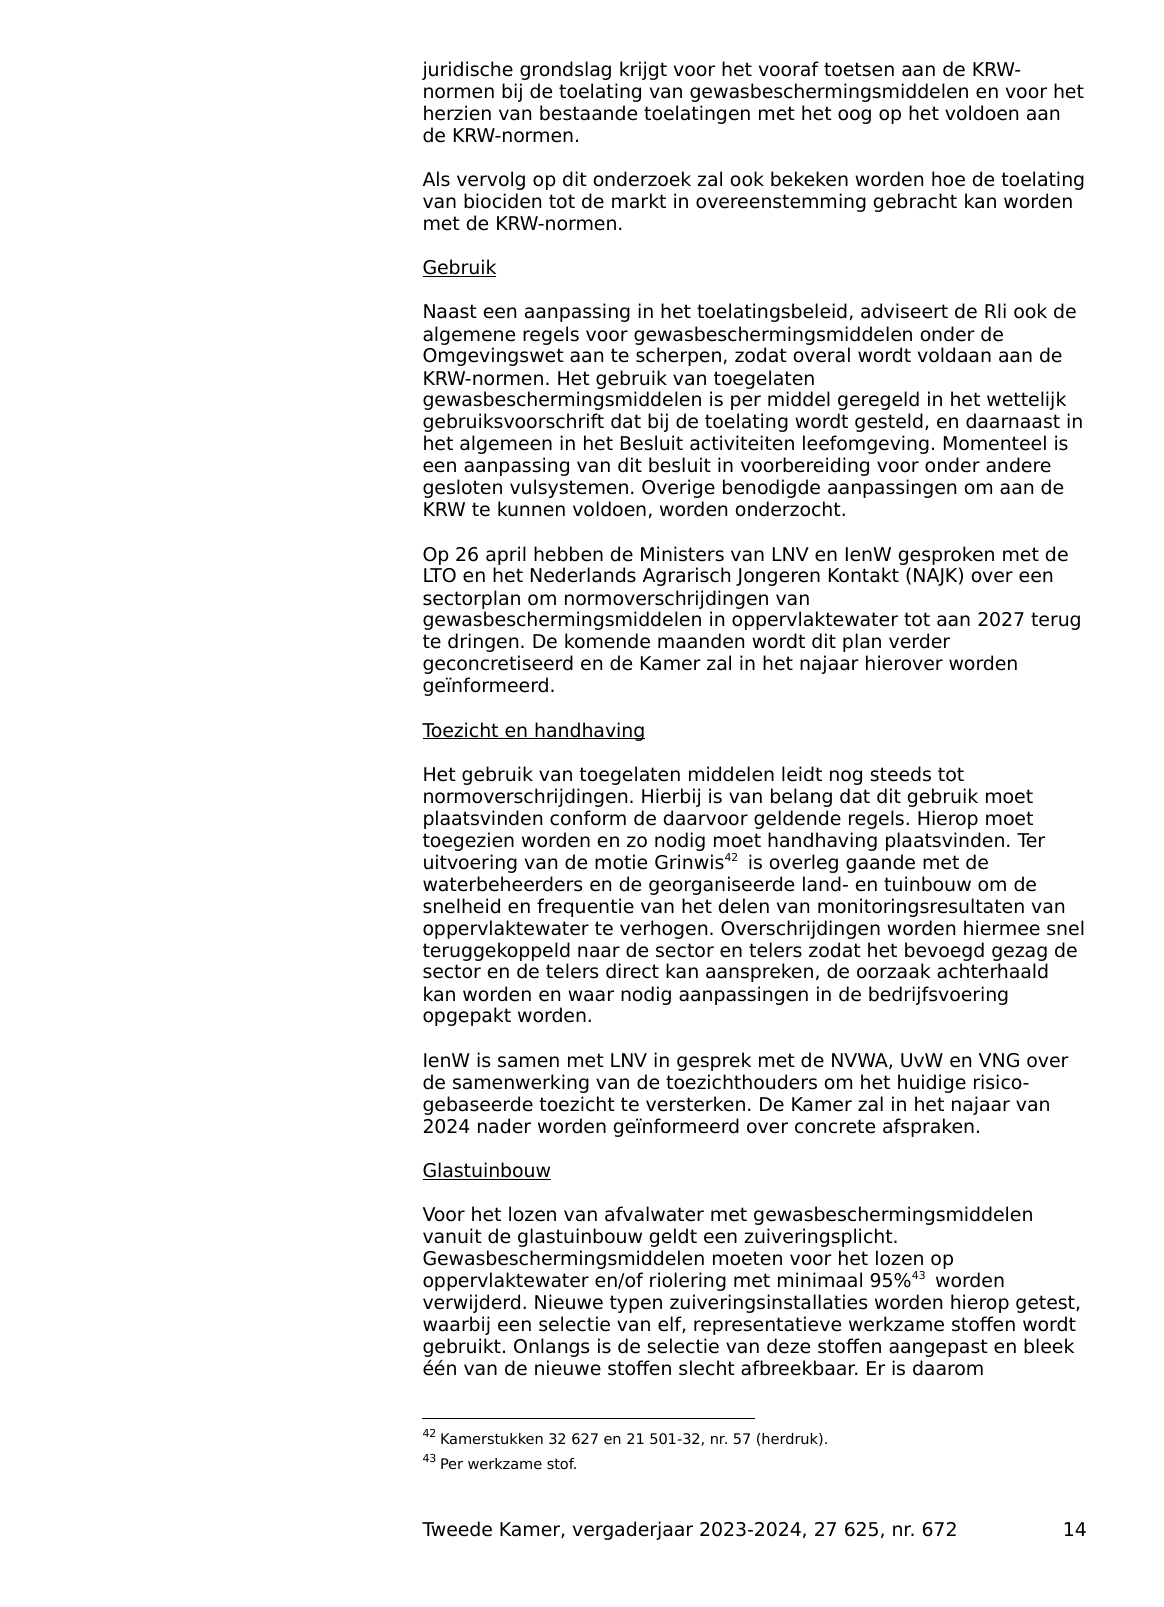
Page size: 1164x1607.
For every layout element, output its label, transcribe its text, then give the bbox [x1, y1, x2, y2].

text Per werkzame stof. [422, 1452, 1087, 1474]
subtitle Toezicht en handhaving [422, 719, 1087, 741]
text Op 26 april hebben de Ministers van LNV en IenW gesproken met de LTO en het Nederlands Agrarisch Jongeren Kontakt (NAJK) over een sectorplan om normoverschrijdingen van gewasbeschermingsmiddelen in oppervlaktewater tot aan 2027 terug te dringen. De komende maanden wordt dit plan verder geconcretiseerd en de Kamer zal in het najaar hierover worden geïnformeerd. [422, 543, 1087, 697]
subtitle Gebruik [422, 257, 1087, 279]
text Naast een aanpassing in het toelatingsbeleid, adviseert de Rli ook de algemene regels voor gewasbeschermingsmiddelen onder de Omgevingswet aan te scherpen, zodat overal wordt voldaan aan de KRW-normen. Het gebruik van toegelaten gewasbeschermingsmiddelen is per middel geregeld in het wettelijk gebruiksvoorschrift dat bij de toelating wordt gesteld, en daarnaast in het algemeen in het Besluit activiteiten leefomgeving. Momenteel is een aanpassing van dit besluit in voorbereiding voor onder andere gesloten vulsystemen. Overige benodigde aanpassingen om aan de KRW te kunnen voldoen, worden onderzocht. [422, 301, 1087, 521]
text Voor het lozen van afvalwater met gewasbeschermingsmiddelen vanuit de glastuinbouw geldt een zuiveringsplicht. Gewasbeschermingsmiddelen moeten voor het lozen op oppervlaktewater en/of riolering met minimaal 95% worden verwijderd. Nieuwe typen zuiveringsinstallaties worden hierop getest, waarbij een selectie van elf, representatieve werkzame stoffen wordt gebruikt. Onlangs is de selectie van deze stoffen aangepast en bleek één van de nieuwe stoffen slecht afbreekbaar. Er is daarom [422, 1204, 1087, 1380]
text Het gebruik van toegelaten middelen leidt nog steeds tot normoverschrijdingen. Hierbij is van belang dat dit gebruik moet plaatsvinden conform de daarvoor geldende regels. Hierop moet toegezien worden en zo nodig moet handhaving plaatsvinden. Ter uitvoering van de motie Grinwis is overleg gaande met de waterbeheerders en de georganiseerde land- en tuinbouw om de snelheid en frequentie van het delen van monitoringsresultaten van oppervlaktewater te verhogen. Overschrijdingen worden hiermee snel teruggekoppeld naar de sector en telers zodat het bevoegd gezag de sector en de telers direct kan aanspreken, de oorzaak achterhaald kan worden en waar nodig aanpassingen in de bedrijfsvoering opgepakt worden. [422, 764, 1087, 1027]
text Als vervolg op dit onderzoek zal ook bekeken worden hoe de toelating van biociden tot de markt in overeenstemming gebracht kan worden met de KRW-normen. [422, 169, 1087, 235]
text juridische grondslag krijgt voor het vooraf toetsen aan de KRW-normen bij de toelating van gewasbeschermingsmiddelen en voor het herzien van bestaande toelatingen met het oog op het voldoen aan de KRW-normen. [422, 59, 1087, 147]
text IenW is samen met LNV in gesprek met de NVWA, UvW en VNG over de samenwerking van de toezichthouders om het huidige risico-gebaseerde toezicht te versterken. De Kamer zal in het najaar van 2024 nader worden geïnformeerd over concrete afspraken. [422, 1049, 1087, 1137]
text Kamerstukken 32 627 en 21 501-32, nr. 57 (herdruk). [422, 1427, 1087, 1449]
subtitle Glastuinbouw [422, 1160, 1087, 1182]
